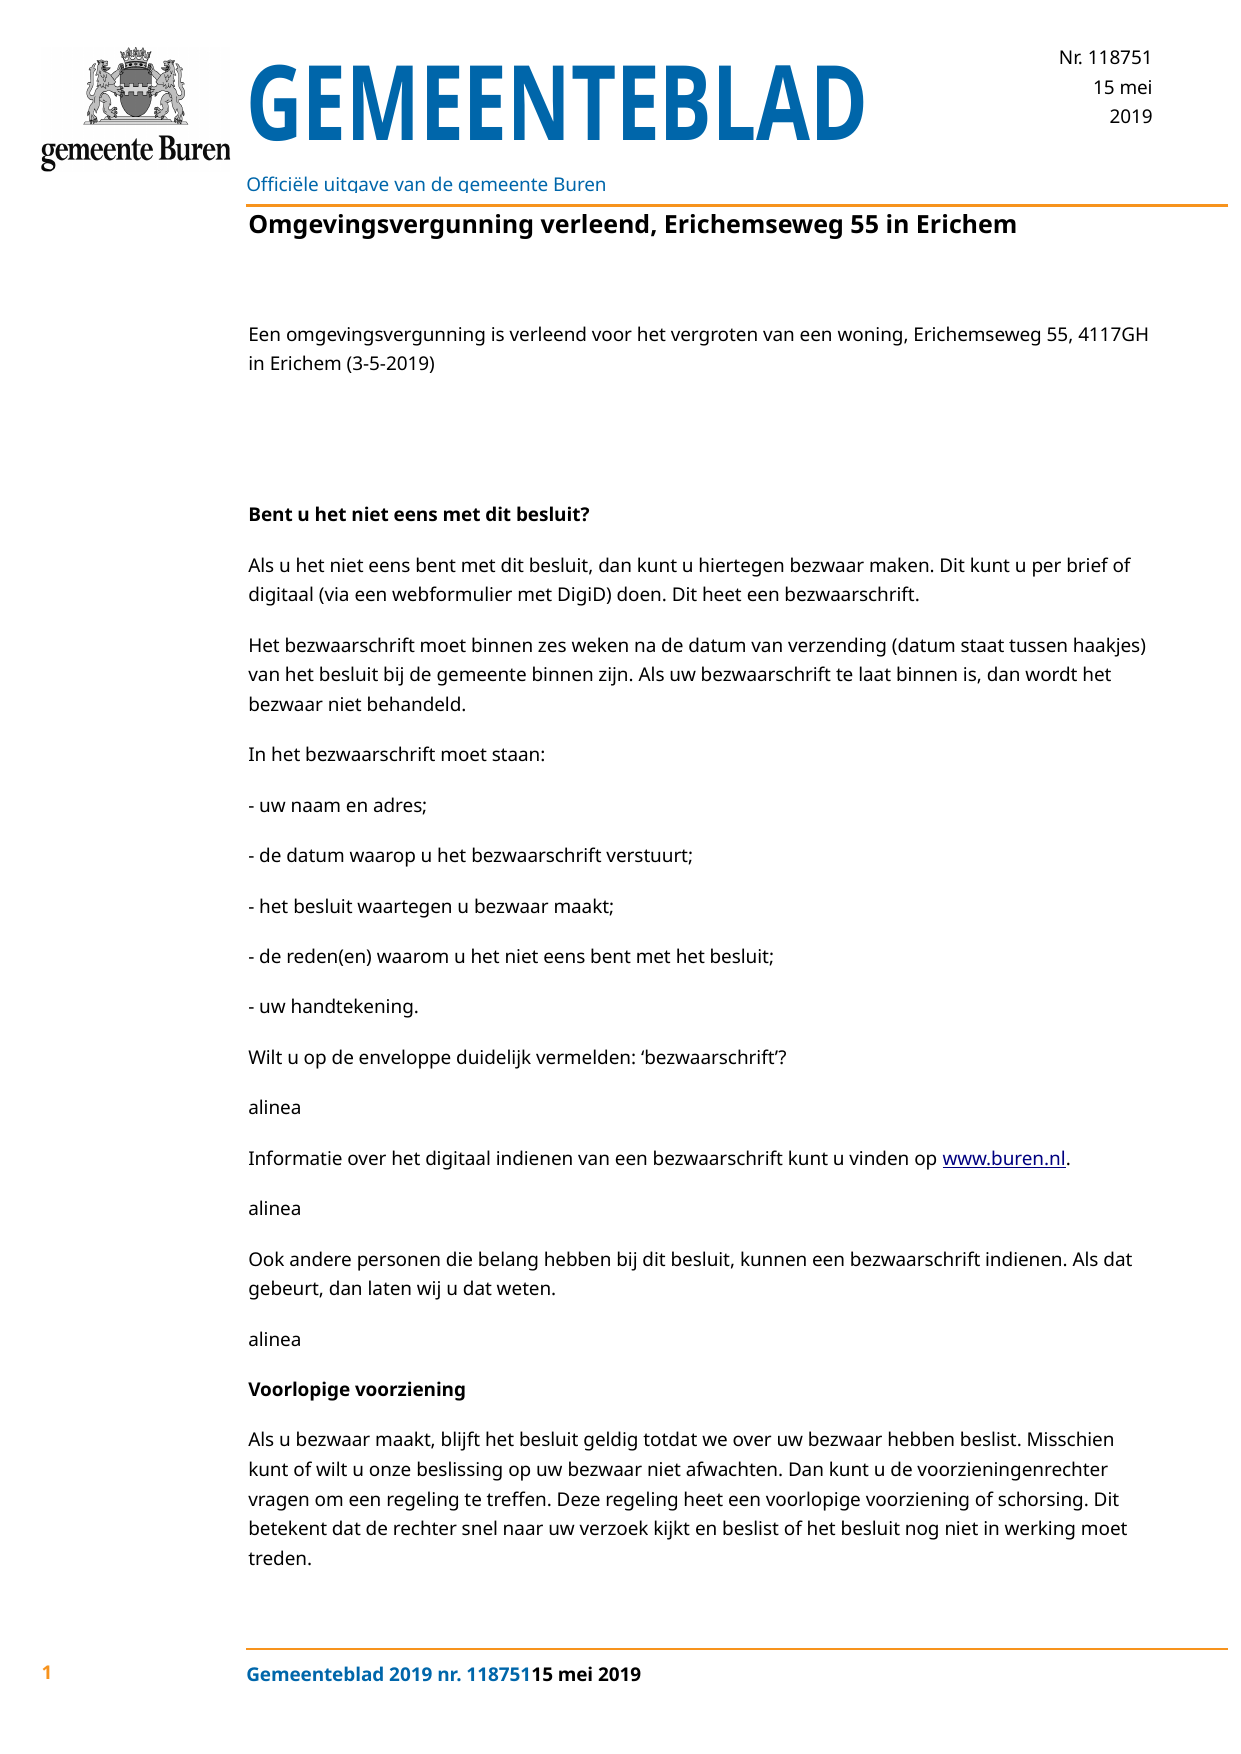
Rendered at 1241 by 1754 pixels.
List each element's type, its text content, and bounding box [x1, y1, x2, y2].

text Ook andere personen die belang hebben bij dit besluit, kunnen een bezwaarschrift indienen. Als dat gebeurt, dan laten wij u dat weten. [248, 1246, 1152, 1301]
text Omgevingsvergunning verleend, Erichemseweg 55 in Erichem [248, 207, 1152, 241]
text In het bezwaarschrift moet staan: [248, 742, 1152, 767]
text - het besluit waartegen u bezwaar maakt; [248, 893, 1152, 918]
text - uw handtekening. [248, 994, 1152, 1019]
text Het bezwaarschrift moet binnen zes weken na de datum van verzending (datum staat tussen haakjes) van het besluit bij de gemeente binnen zijn. Als uw bezwaarschrift te laat binnen is, dan wordt het bezwaar niet behandeld. [248, 632, 1152, 717]
text Als u bezwaar maakt, blijft het besluit geldig totdat we over uw bezwaar hebben beslist. Misschien kunt of wilt u onze beslissing op uw bezwaar niet afwachten. Dan kunt u de voorzieningenrechter vragen om een regeling te treffen. Deze regeling heet een voorlopige voorziening of schorsing. Dit betekent dat de rechter snel naar uw verzoek kijkt en beslist of het besluit nog niet in werking moet treden. [248, 1427, 1152, 1571]
text Bent u het niet eens met dit besluit? [248, 502, 1152, 527]
text - de datum waarop u het bezwaarschrift verstuurt; [248, 842, 1152, 868]
text Wilt u op de enveloppe duidelijk vermelden: ‘bezwaarschrift’? [248, 1044, 1152, 1070]
text alinea­ [248, 1326, 1152, 1351]
text alinea­ [248, 1195, 1152, 1221]
text Informatie over het digitaal indienen van een bezwaarschrift kunt u vinden op www.buren.nl. [248, 1145, 1152, 1171]
picture [41, 47, 231, 172]
text - de reden(en) waarom u het niet eens bent met het besluit; [248, 943, 1152, 969]
text Als u het niet eens bent met dit besluit, dan kunt u hiertegen bezwaar maken. Dit kunt u per brief of digitaal (via een webformulier met DigiD) doen. Dit heet een bezwaarschrift. [248, 552, 1152, 607]
text - uw naam en adres; [248, 792, 1152, 818]
text Een omgevingsvergunning is verleend voor het vergroten van een woning, Erichemseweg 55, 4117GH in Erichem (3-5-2019) [248, 321, 1152, 376]
text Voorlopige voorziening [248, 1376, 1152, 1402]
text alinea­ [248, 1094, 1152, 1120]
